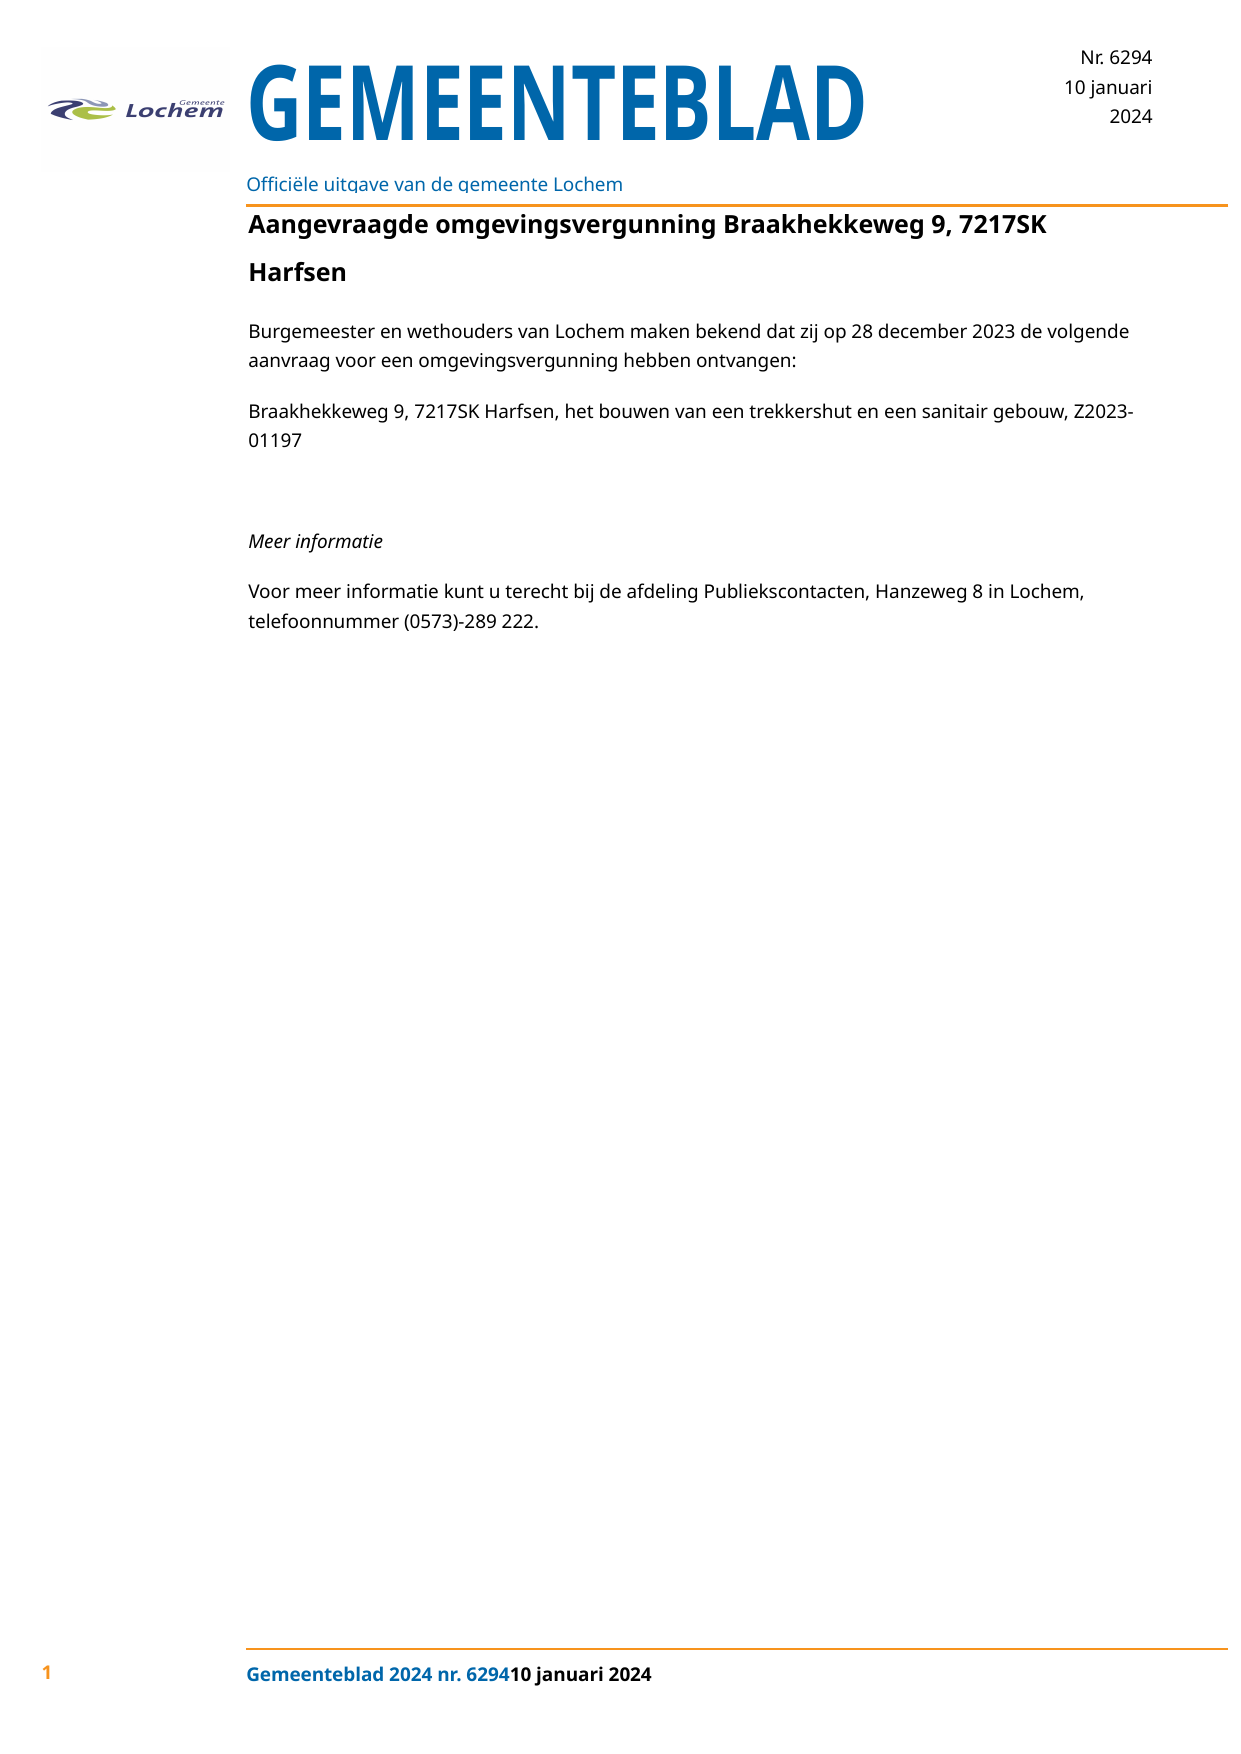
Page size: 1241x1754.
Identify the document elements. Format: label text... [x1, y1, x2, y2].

text Aangevraagde omgevingsvergunning Braakhekkeweg 9, 7217SK Harfsen [248, 207, 1152, 288]
picture [41, 47, 231, 172]
text Burgemeester en wethouders van Lochem maken bekend dat zij op 28 december 2023 de volgende aanvraag voor een omgevingsvergunning hebben ontvangen: [248, 318, 1152, 373]
text Meer informatie [248, 528, 1152, 554]
text Braakhekkeweg 9, 7217SK Harfsen, het bouwen van een trekkershut en een sanitair gebouw, Z2023-01197 [248, 398, 1152, 453]
text Voor meer informatie kunt u terecht bij de afdeling Publiekscontacten, Hanzeweg 8 in Lochem, telefoonnummer (0573)-289 222. [248, 579, 1152, 634]
